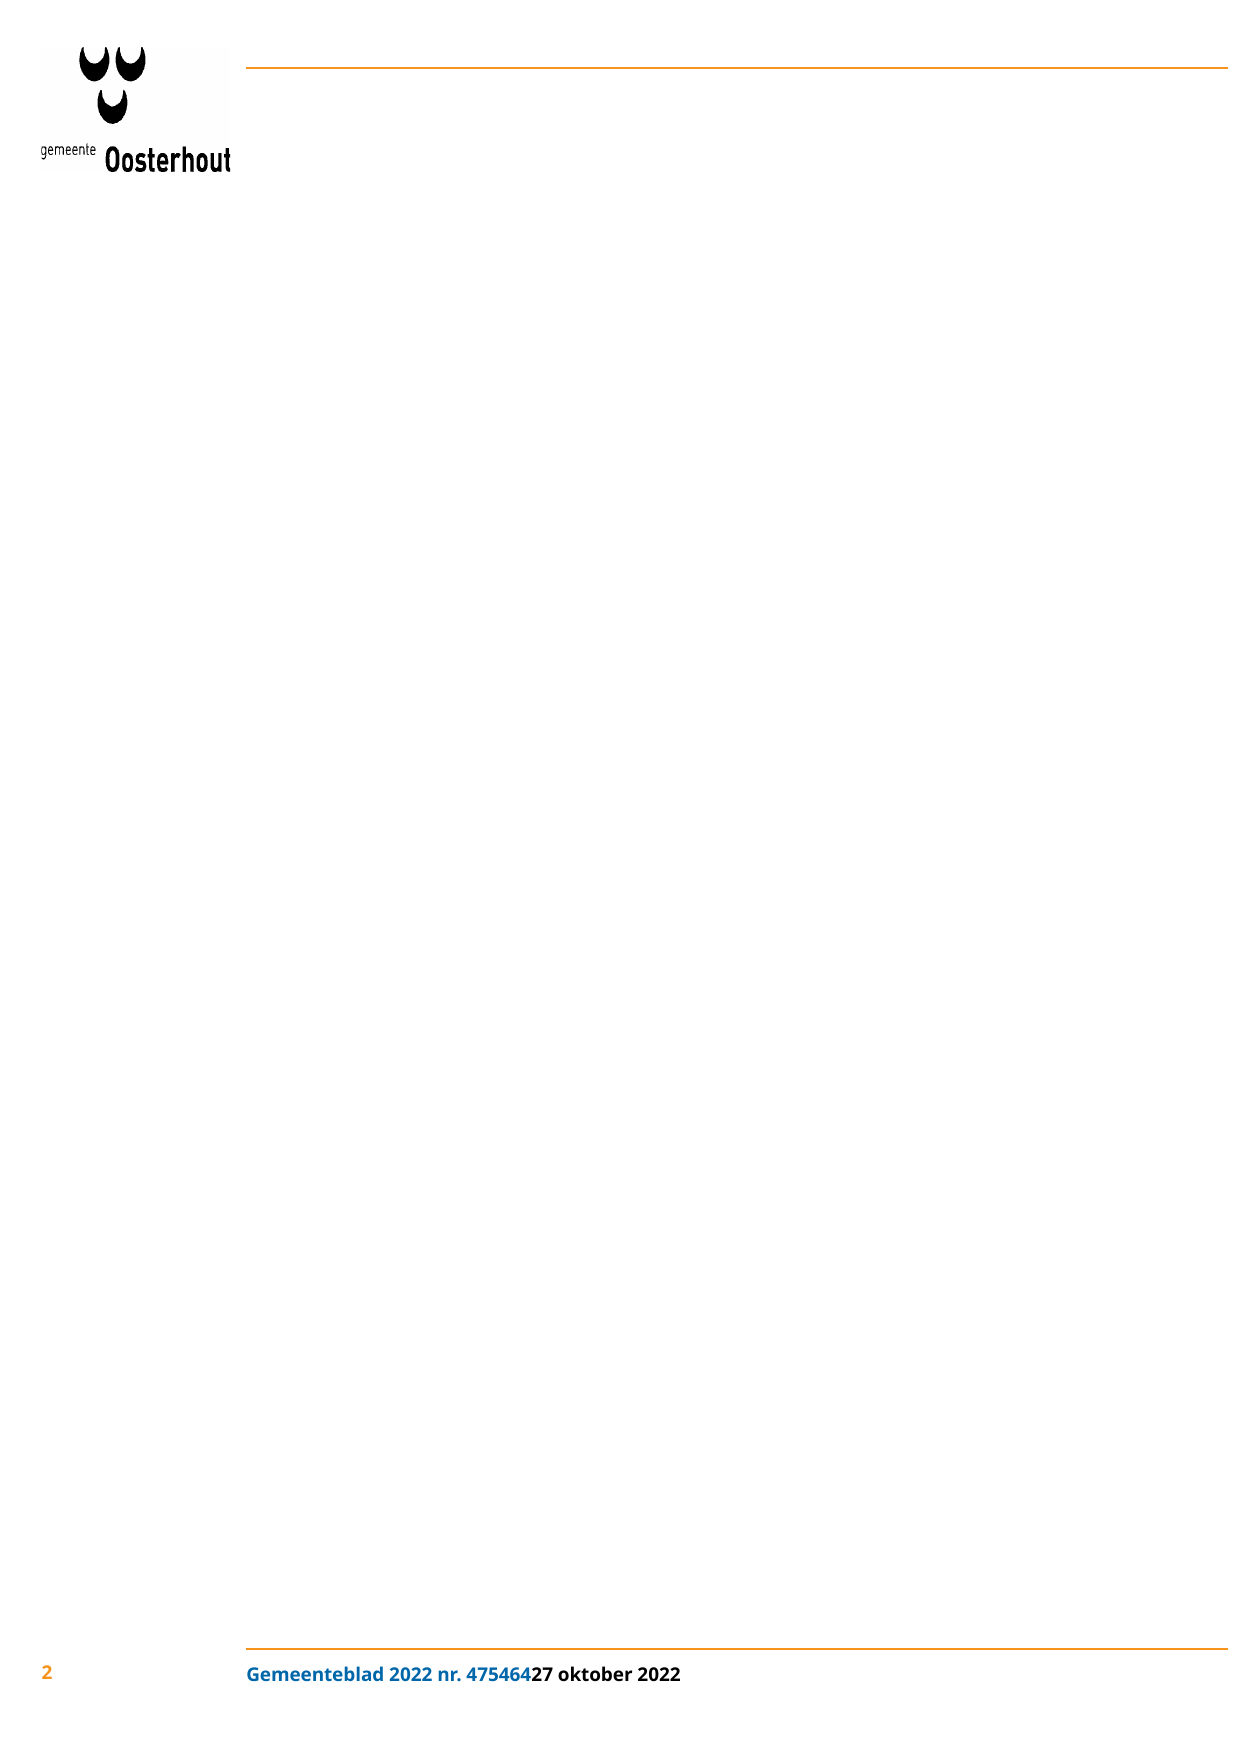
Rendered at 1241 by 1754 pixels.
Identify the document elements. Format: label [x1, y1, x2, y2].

picture [41, 47, 231, 172]
